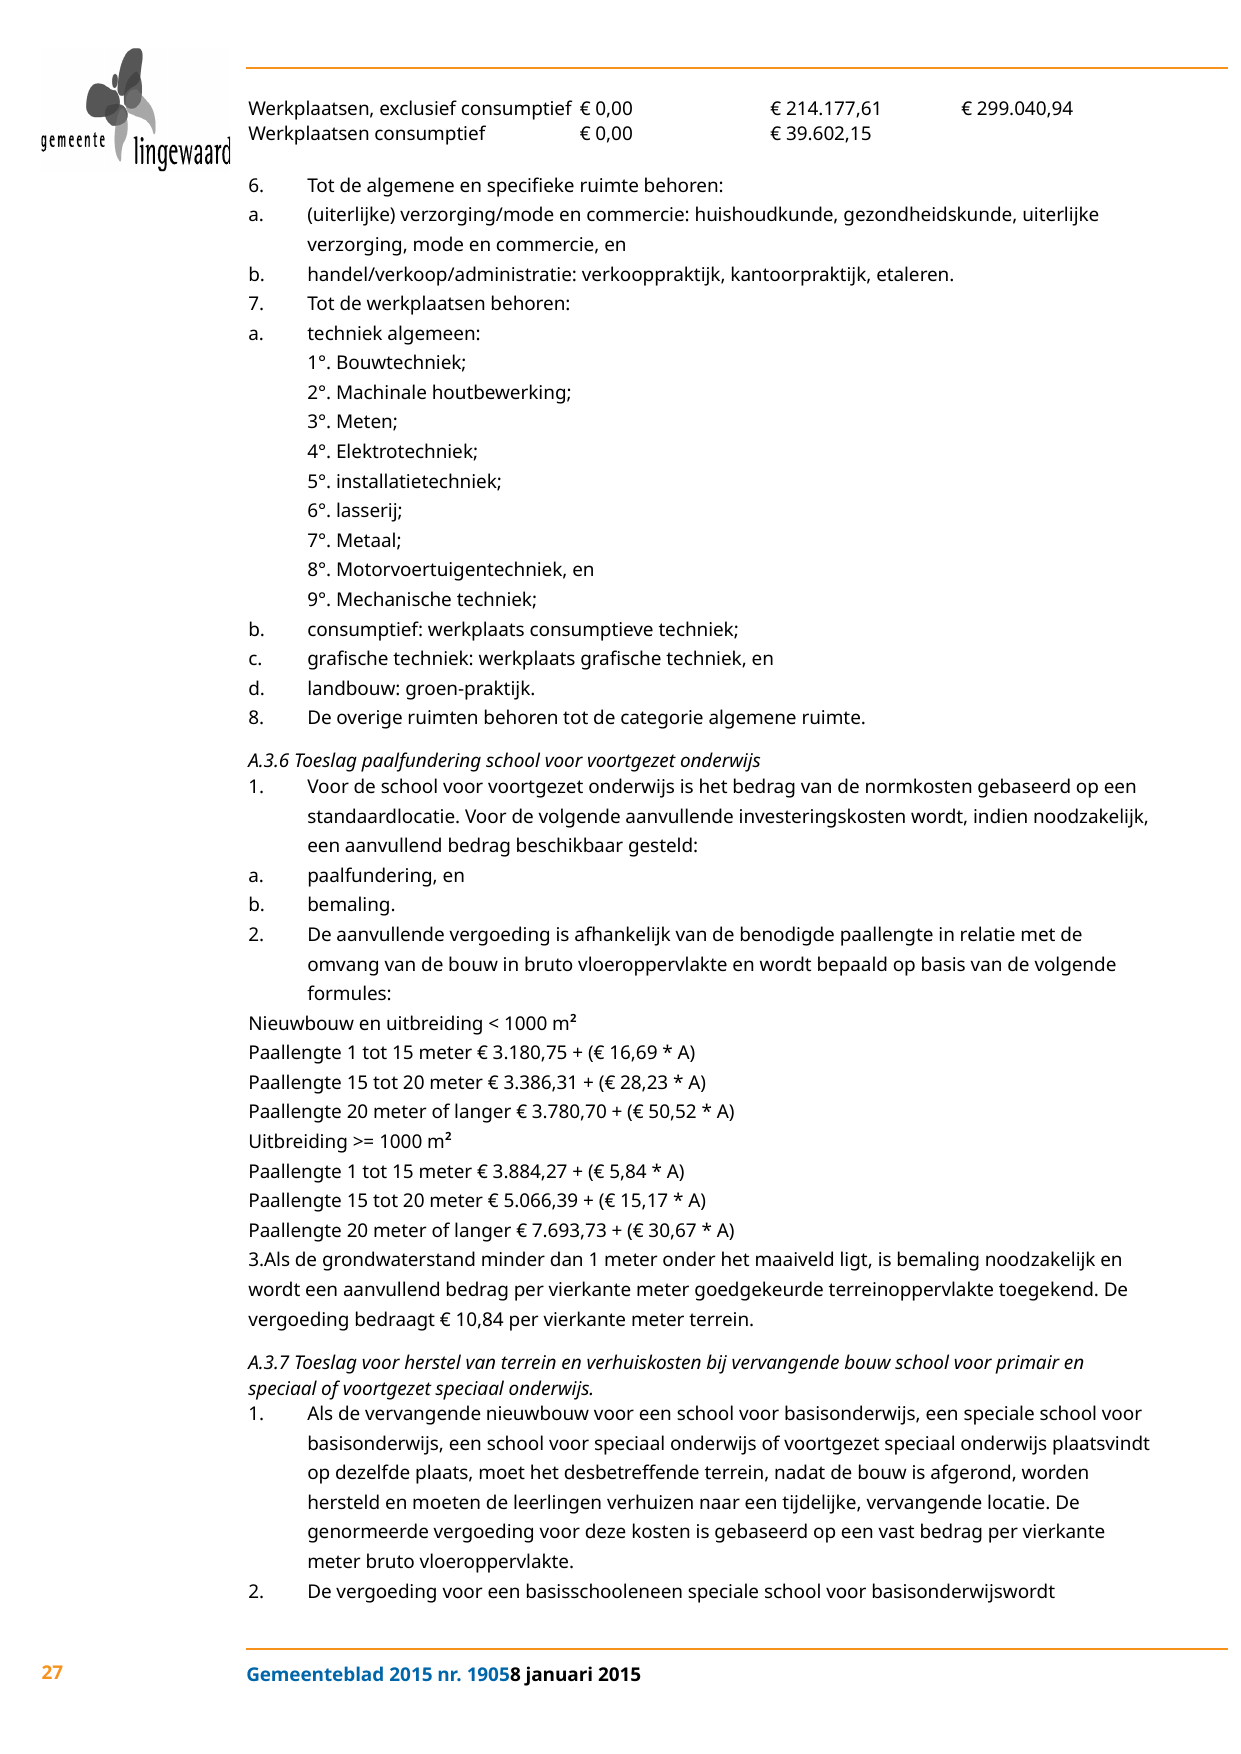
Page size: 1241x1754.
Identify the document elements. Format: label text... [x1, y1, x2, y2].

list De vergoeding voor een basisschooleneen speciale school voor basisonderwijswordt [248, 1578, 1152, 1604]
list 4°. Elektrotechniek; [248, 438, 1152, 464]
text Paallengte 1 tot 15 meter € 3.884,27 + (€ 5,84 * A) [248, 1158, 1152, 1184]
text Paallengte 20 meter of langer € 3.780,70 + (€ 50,52 * A) [248, 1099, 1152, 1124]
text Paallengte 20 meter of langer € 7.693,73 + (€ 30,67 * A) [248, 1217, 1152, 1243]
list paalfundering, en [248, 862, 1152, 888]
list 9°. Mechanische techniek; [248, 586, 1152, 612]
list 3°. Meten; [248, 409, 1152, 434]
list 6°. lasserij; [248, 497, 1152, 523]
list Voor de school voor voortgezet onderwijs is het bedrag van de normkosten gebaseerd op een standaardlocatie. Voor de volgende aanvullende investeringskosten wordt, indien noodzakelijk, een aanvullend bedrag beschikbaar gesteld: [248, 773, 1152, 858]
table_cell € 299.040,94 [961, 95, 1152, 121]
list 1°. Bouwtechniek; [248, 349, 1152, 375]
list 7°. Metaal; [248, 527, 1152, 553]
list Als de vervangende nieuwbouw voor een school voor basisonderwijs, een speciale school voor basisonderwijs, een school voor speciaal onderwijs of voortgezet speciaal onderwijs plaatsvindt op dezelfde plaats, moet het desbetreffende terrein, nadat de bouw is afgerond, worden hersteld en moeten de leerlingen verhuizen naar een tijdelijke, vervangende locatie. De genormeerde vergoeding voor deze kosten is gebaseerd op een vast bedrag per vierkante meter bruto vloeroppervlakte. [248, 1400, 1152, 1574]
list De overige ruimten behoren tot de categorie algemene ruimte. [248, 704, 1152, 730]
list 2°. Machinale houtbewerking; [248, 379, 1152, 405]
text Paallengte 15 tot 20 meter € 5.066,39 + (€ 15,17 * A) [248, 1187, 1152, 1213]
text Nieuwbouw en uitbreiding < 1000 m2 [248, 1010, 1152, 1036]
table_cell € 0,00 [580, 121, 770, 146]
table_cell € 214.177,61 [770, 95, 961, 121]
text 3.Als de grondwaterstand minder dan 1 meter onder het maaiveld ligt, is bemaling noodzakelijk en wordt een aanvullend bedrag per vierkante meter goedgekeurde terreinoppervlakte toegekend. De vergoeding bedraagt € 10,84 per vierkante meter terrein. [248, 1247, 1152, 1332]
table_cell Werkplaatsen consumptief [248, 121, 579, 146]
text A.3.6 Toeslag paalfundering school voor voortgezet onderwijs [248, 748, 1152, 773]
list grafische techniek: werkplaats grafische techniek, en [248, 645, 1152, 671]
list (uiterlijke) verzorging/mode en commercie: huishoudkunde, gezondheidskunde, uiterlijke verzorging, mode en commercie, en [248, 202, 1152, 257]
list techniek algemeen: [248, 320, 1152, 346]
list bemaling. [248, 892, 1152, 917]
list handel/verkoop/administratie: verkooppraktijk, kantoorpraktijk, etaleren. [248, 261, 1152, 286]
text Paallengte 1 tot 15 meter € 3.180,75 + (€ 16,69 * A) [248, 1039, 1152, 1065]
text Uitbreiding >= 1000 m2 [248, 1128, 1152, 1154]
text A.3.7 Toeslag voor herstel van terrein en verhuiskosten bij vervangende bouw school voor primair en speciaal of voortgezet speciaal onderwijs. [248, 1349, 1152, 1400]
table_cell € 39.602,15 [770, 121, 1152, 146]
list De aanvullende vergoeding is afhankelijk van de benodigde paallengte in relatie met de omvang van de bouw in bruto vloeroppervlakte en wordt bepaald op basis van de volgende formules: [248, 921, 1152, 1006]
text Paallengte 15 tot 20 meter € 3.386,31 + (€ 28,23 * A) [248, 1069, 1152, 1095]
list consumptief: werkplaats consumptieve techniek; [248, 616, 1152, 641]
picture [41, 47, 231, 172]
table_cell Werkplaatsen, exclusief consumptief [248, 95, 579, 121]
table_cell € 0,00 [580, 95, 770, 121]
list 8°. Motorvoertuigentechniek, en [248, 557, 1152, 582]
list landbouw: groen-praktijk. [248, 675, 1152, 701]
list Tot de algemene en specifieke ruimte behoren: [248, 172, 1152, 198]
list 5°. installatietechniek; [248, 468, 1152, 493]
list Tot de werkplaatsen behoren: [248, 290, 1152, 316]
